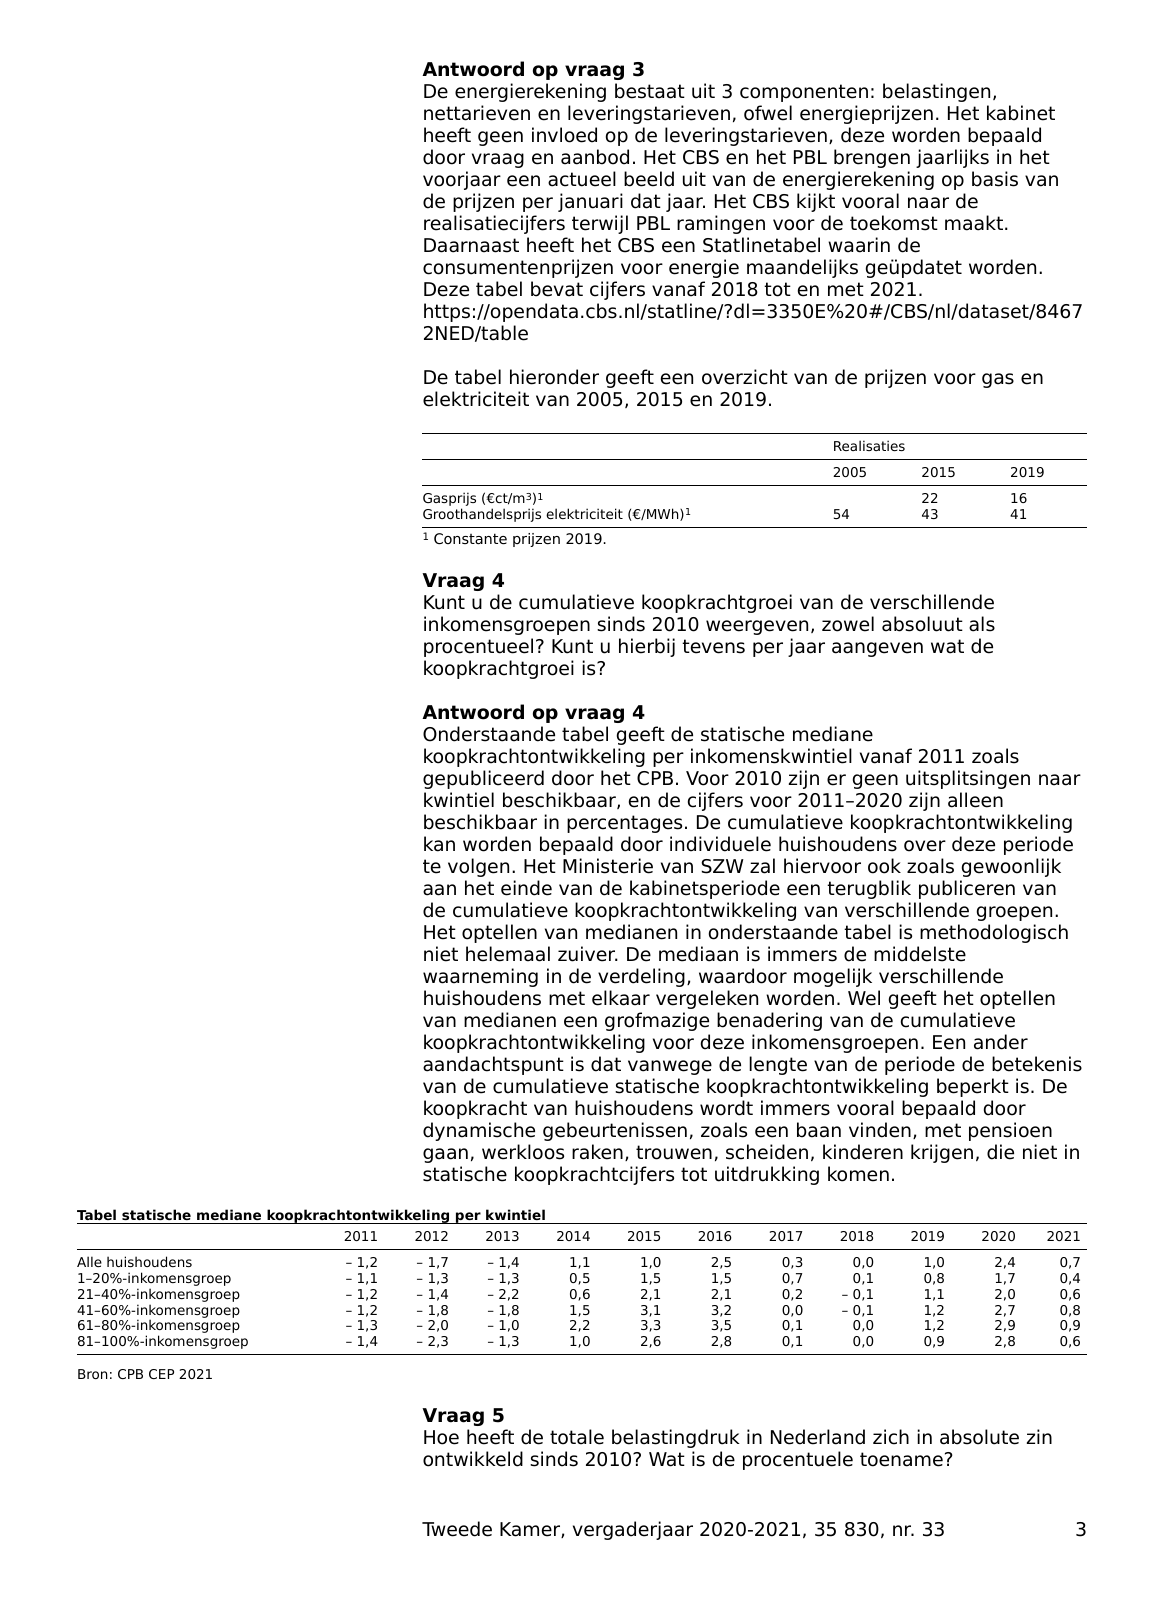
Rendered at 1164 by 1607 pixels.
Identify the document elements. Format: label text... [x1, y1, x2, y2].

table_cell 0,1 [809, 1271, 880, 1287]
table_cell 61–80%-inkomensgroep [77, 1318, 313, 1334]
table_cell 0,8 [1021, 1302, 1087, 1318]
table_cell 0,0 [809, 1318, 880, 1334]
table_cell 2019 [1004, 460, 1087, 485]
table_cell 22 [915, 486, 1004, 507]
table_cell 0,9 [880, 1334, 951, 1354]
table_cell 2,8 [951, 1334, 1021, 1354]
table_cell 2011 [313, 1224, 384, 1249]
table_cell 0,6 [526, 1287, 596, 1302]
table_cell 16 [1004, 486, 1087, 507]
table_cell – 2,0 [384, 1318, 455, 1334]
table_cell 2016 [667, 1224, 738, 1249]
table_cell 1,5 [526, 1302, 596, 1318]
table_cell Groothandelsprijs elektriciteit (€/MWh)1 [422, 507, 827, 527]
table_cell – 1,3 [384, 1271, 455, 1287]
table_cell 54 [827, 507, 915, 527]
table_cell – 1,8 [384, 1302, 455, 1318]
table_cell 2,4 [951, 1250, 1021, 1271]
table_cell 2,2 [526, 1318, 596, 1334]
table_cell 2005 [827, 460, 915, 485]
table_cell – 2,3 [384, 1334, 455, 1354]
table_cell 1,0 [596, 1250, 667, 1271]
text De tabel hieronder geeft een overzicht van de prijzen voor gas en elektriciteit van 2005, 2015 en 2019. [422, 367, 1087, 411]
table_cell – 0,1 [809, 1287, 880, 1302]
table_cell 3,5 [667, 1318, 738, 1334]
table_cell 2,8 [667, 1334, 738, 1354]
table_cell 2020 [951, 1224, 1021, 1249]
table_cell 0,1 [738, 1318, 809, 1334]
table_cell 2021 [1021, 1224, 1087, 1249]
table_cell 2015 [596, 1224, 667, 1249]
table_cell – 1,4 [313, 1334, 384, 1354]
subtitle Vraag 5 [422, 1405, 1087, 1427]
table_cell 2017 [738, 1224, 809, 1249]
table_cell 2,7 [951, 1302, 1021, 1318]
table_cell 1–20%-inkomensgroep [77, 1271, 313, 1287]
table_cell 0,0 [738, 1302, 809, 1318]
table_cell 1,1 [880, 1287, 951, 1302]
table_cell 0,6 [1021, 1334, 1087, 1354]
table_header Tabel statische mediane koopkrachtontwikkeling per kwintiel [77, 1208, 1087, 1223]
table_cell 2,9 [951, 1318, 1021, 1334]
table_cell 2,5 [667, 1250, 738, 1271]
table_cell 0,3 [738, 1250, 809, 1271]
table_cell 41–60%-inkomensgroep [77, 1302, 313, 1318]
table_cell – 1,0 [455, 1318, 526, 1334]
table_cell 3,1 [596, 1302, 667, 1318]
table_cell 1 Constante prijzen 2019. [422, 528, 1087, 548]
table_cell Gasprijs (€ct/m3)1 [422, 486, 827, 507]
table_cell – 1,3 [313, 1318, 384, 1334]
table_cell 1,1 [526, 1250, 596, 1271]
table_cell 0,5 [526, 1271, 596, 1287]
table_cell 0,7 [738, 1271, 809, 1287]
table_cell 1,2 [880, 1302, 951, 1318]
text Kunt u de cumulatieve koopkrachtgroei van de verschillende inkomensgroepen sinds 2010 weergeven, zowel absoluut als procentueel? Kunt u hierbij tevens per jaar aangeven wat de koopkrachtgroei is? [422, 592, 1087, 680]
table_cell 2,1 [596, 1287, 667, 1302]
table_cell – 1,7 [384, 1250, 455, 1271]
table_cell 1,0 [880, 1250, 951, 1271]
table_cell 2015 [915, 460, 1004, 485]
table_cell – 1,4 [384, 1287, 455, 1302]
table_cell 2019 [880, 1224, 951, 1249]
table_cell 1,7 [951, 1271, 1021, 1287]
table_cell 1,5 [667, 1271, 738, 1287]
table_cell 0,7 [1021, 1250, 1087, 1271]
table_cell Alle huishoudens [77, 1250, 313, 1271]
table_cell – 1,2 [313, 1287, 384, 1302]
table_cell – 2,2 [455, 1287, 526, 1302]
text De energierekening bestaat uit 3 componenten: belastingen, nettarieven en leveringstarieven, ofwel energieprijzen. Het kabinet heeft geen invloed op de leveringstarieven, deze worden bepaald door vraag en aanbod. Het CBS en het PBL brengen jaarlijks in het voorjaar een actueel beeld uit van de energierekening op basis van de prijzen per januari dat jaar. Het CBS kijkt vooral naar de realisatiecijfers terwijl PBL ramingen voor de toekomst maakt. Daarnaast heeft het CBS een Statlinetabel waarin de consumentenprijzen voor energie maandelijks geüpdatet worden. Deze tabel bevat cijfers vanaf 2018 tot en met 2021. https://opendata.cbs.nl/statline/?dl=3350E%20#/CBS/nl/dataset/84672NED/table [422, 81, 1087, 345]
table_cell 0,2 [738, 1287, 809, 1302]
table_cell Bron: CPB CEP 2021 [77, 1355, 1087, 1383]
table_cell – 1,3 [455, 1334, 526, 1354]
table_cell – 1,4 [455, 1250, 526, 1271]
table_cell – 1,2 [313, 1302, 384, 1318]
table_header [422, 434, 827, 459]
text Hoe heeft de totale belastingdruk in Nederland zich in absolute zin ontwikkeld sinds 2010? Wat is de procentuele toename? [422, 1427, 1087, 1471]
table_cell 0,0 [809, 1250, 880, 1271]
table_cell 0,1 [738, 1334, 809, 1354]
table_cell 41 [1004, 507, 1087, 527]
table_cell 43 [915, 507, 1004, 527]
table_cell 1,0 [526, 1334, 596, 1354]
table_cell – 0,1 [809, 1302, 880, 1318]
table_cell 2012 [384, 1224, 455, 1249]
table_cell 2,0 [951, 1287, 1021, 1302]
table_cell 2014 [526, 1224, 596, 1249]
table_cell 0,8 [880, 1271, 951, 1287]
subtitle Antwoord op vraag 4 [422, 702, 1087, 724]
table_cell 0,9 [1021, 1318, 1087, 1334]
table_cell 2,6 [596, 1334, 667, 1354]
table_cell – 1,8 [455, 1302, 526, 1318]
table_cell 0,6 [1021, 1287, 1087, 1302]
table_cell 3,3 [596, 1318, 667, 1334]
table_cell 2018 [809, 1224, 880, 1249]
table_cell – 1,3 [455, 1271, 526, 1287]
table_cell 1,2 [880, 1318, 951, 1334]
table_cell 2,1 [667, 1287, 738, 1302]
table_cell [77, 1224, 313, 1249]
table_cell 3,2 [667, 1302, 738, 1318]
table_cell 1,5 [596, 1271, 667, 1287]
table_cell 2013 [455, 1224, 526, 1249]
table_cell [827, 486, 915, 507]
subtitle Vraag 4 [422, 570, 1087, 592]
table_header Realisaties [827, 434, 1087, 459]
table_cell [422, 460, 827, 485]
table_cell 0,4 [1021, 1271, 1087, 1287]
table_cell 81–100%-inkomensgroep [77, 1334, 313, 1354]
table_cell 0,0 [809, 1334, 880, 1354]
table_cell 21–40%-inkomensgroep [77, 1287, 313, 1302]
table_cell – 1,1 [313, 1271, 384, 1287]
subtitle Antwoord op vraag 3 [422, 59, 1087, 81]
table_cell – 1,2 [313, 1250, 384, 1271]
text Onderstaande tabel geeft de statische mediane koopkrachtontwikkeling per inkomenskwintiel vanaf 2011 zoals gepubliceerd door het CPB. Voor 2010 zijn er geen uitsplitsingen naar kwintiel beschikbaar, en de cijfers voor 2011–2020 zijn alleen beschikbaar in percentages. De cumulatieve koopkrachtontwikkeling kan worden bepaald door individuele huishoudens over deze periode te volgen. Het Ministerie van SZW zal hiervoor ook zoals gewoonlijk aan het einde van de kabinetsperiode een terugblik publiceren van de cumulatieve koopkrachtontwikkeling van verschillende groepen. Het optellen van medianen in onderstaande tabel is methodologisch niet helemaal zuiver. De mediaan is immers de middelste waarneming in de verdeling, waardoor mogelijk verschillende huishoudens met elkaar vergeleken worden. Wel geeft het optellen van medianen een grofmazige benadering van de cumulatieve koopkrachtontwikkeling voor deze inkomensgroepen. Een ander aandachtspunt is dat vanwege de lengte van de periode de betekenis van de cumulatieve statische koopkrachtontwikkeling beperkt is. De koopkracht van huishoudens wordt immers vooral bepaald door dynamische gebeurtenissen, zoals een baan vinden, met pensioen gaan, werkloos raken, trouwen, scheiden, kinderen krijgen, die niet in statische koopkrachtcijfers tot uitdrukking komen. [422, 724, 1087, 1186]
